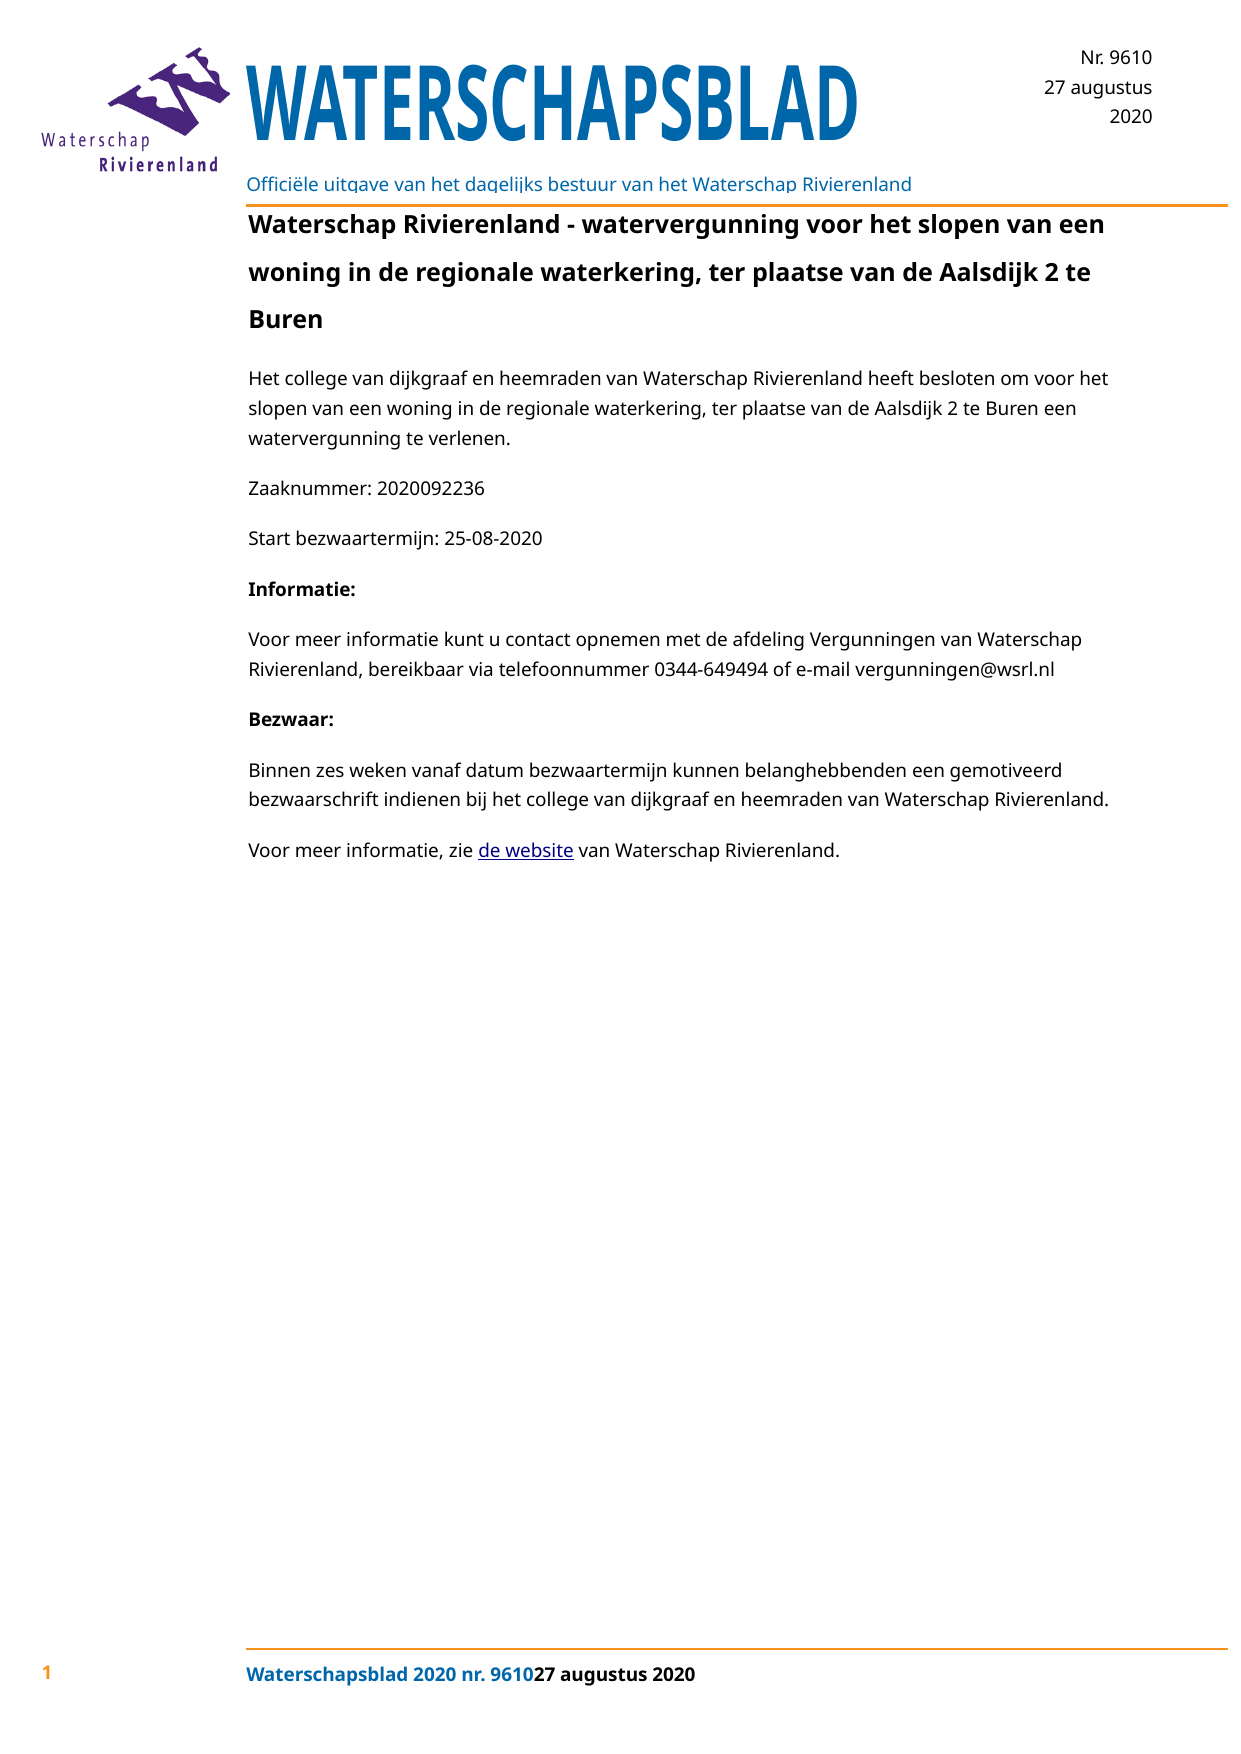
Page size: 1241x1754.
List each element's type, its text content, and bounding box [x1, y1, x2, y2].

text Het college van dijkgraaf en heemraden van Waterschap Rivierenland heeft besloten om voor het slopen van een woning in de regionale waterkering, ter plaatse van de Aalsdijk 2 te Buren een watervergunning te verlenen. [248, 366, 1152, 450]
text Binnen zes weken vanaf datum bezwaartermijn kunnen belanghebbenden een gemotiveerd bezwaarschrift indienen bij het college van dijkgraaf en heemraden van Waterschap Rivierenland. [248, 757, 1152, 812]
text Bezwaar: [248, 706, 1152, 732]
text Voor meer informatie kunt u contact opnemen met de afdeling Vergunningen van Waterschap Rivierenland, bereikbaar via telefoonnummer 0344-649494 of e-mail vergunningen@wsrl.nl [248, 626, 1152, 682]
text Voor meer informatie, zie de website van Waterschap Rivierenland. [248, 837, 1152, 862]
picture [41, 47, 231, 172]
text Waterschap Rivierenland - watervergunning voor het slopen van een woning in de regionale waterkering, ter plaatse van de Aalsdijk 2 te Buren [248, 207, 1152, 336]
text Start bezwaartermijn: 25-08-2020 [248, 526, 1152, 551]
text Zaaknummer: 2020092236 [248, 475, 1152, 501]
text Informatie: [248, 576, 1152, 602]
